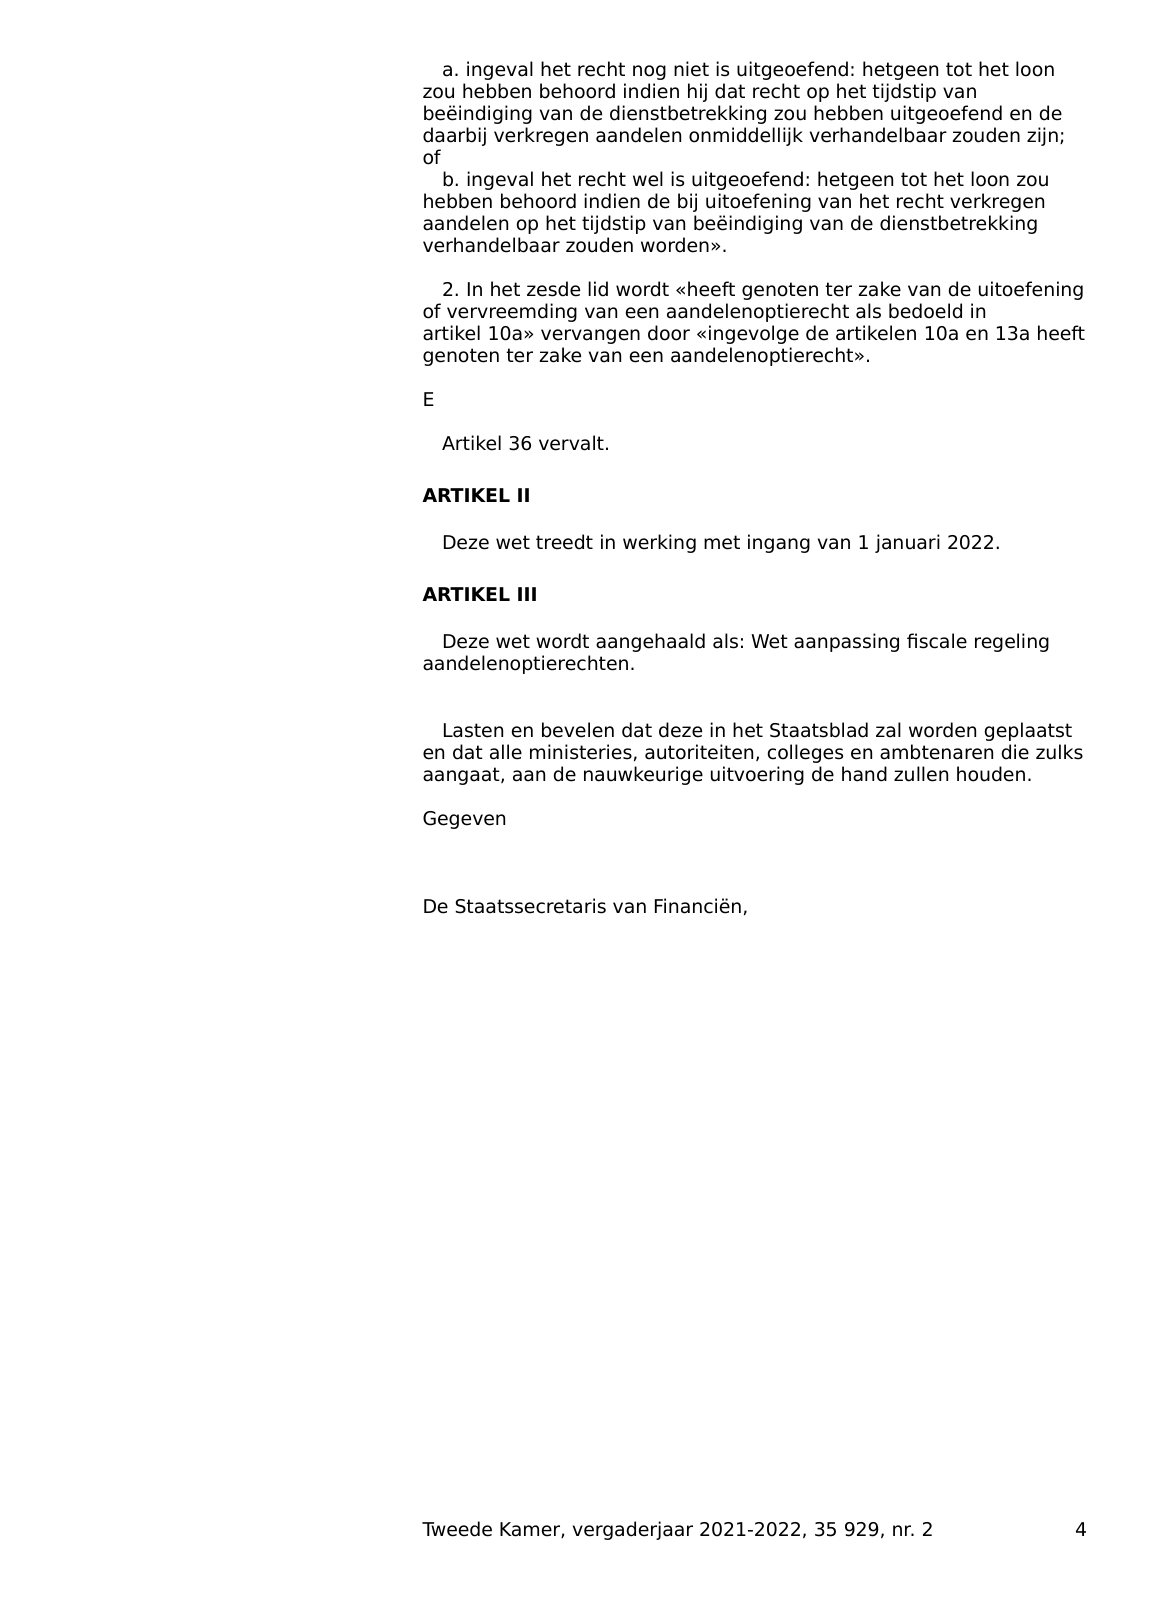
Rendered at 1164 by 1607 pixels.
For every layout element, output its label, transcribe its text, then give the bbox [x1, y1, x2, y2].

text Lasten en bevelen dat deze in het Staatsblad zal worden geplaatst en dat alle ministeries, autoriteiten, colleges en ambtenaren die zulks aangaat, aan de nauwkeurige uitvoering de hand zullen houden. [422, 719, 1087, 786]
text a. ingeval het recht nog niet is uitgeoefend: hetgeen tot het loon zou hebben behoord indien hij dat recht op het tijdstip van beëindiging van de dienstbetrekking zou hebben uitgeoefend en de daarbij verkregen aandelen onmiddellijk verhandelbaar zouden zijn; of [422, 59, 1087, 169]
text Artikel 36 vervalt. [422, 433, 1087, 455]
subtitle ARTIKEL II [422, 485, 1087, 507]
text Deze wet wordt aangehaald als: Wet aanpassing fiscale regeling aandelenoptierechten. [422, 631, 1087, 675]
text De Staatssecretaris van Financiën, [422, 896, 1087, 918]
subtitle ARTIKEL III [422, 584, 1087, 606]
text E [422, 389, 1087, 411]
text Gegeven [422, 808, 1087, 830]
text 2. In het zesde lid wordt «heeft genoten ter zake van de uitoefening of vervreemding van een aandelenoptierecht als bedoeld in artikel 10a» vervangen door «ingevolge de artikelen 10a en 13a heeft genoten ter zake van een aandelenoptierecht». [422, 279, 1087, 367]
text b. ingeval het recht wel is uitgeoefend: hetgeen tot het loon zou hebben behoord indien de bij uitoefening van het recht verkregen aandelen op het tijdstip van beëindiging van de dienstbetrekking verhandelbaar zouden worden». [422, 169, 1087, 257]
text Deze wet treedt in werking met ingang van 1 januari 2022. [422, 532, 1087, 554]
